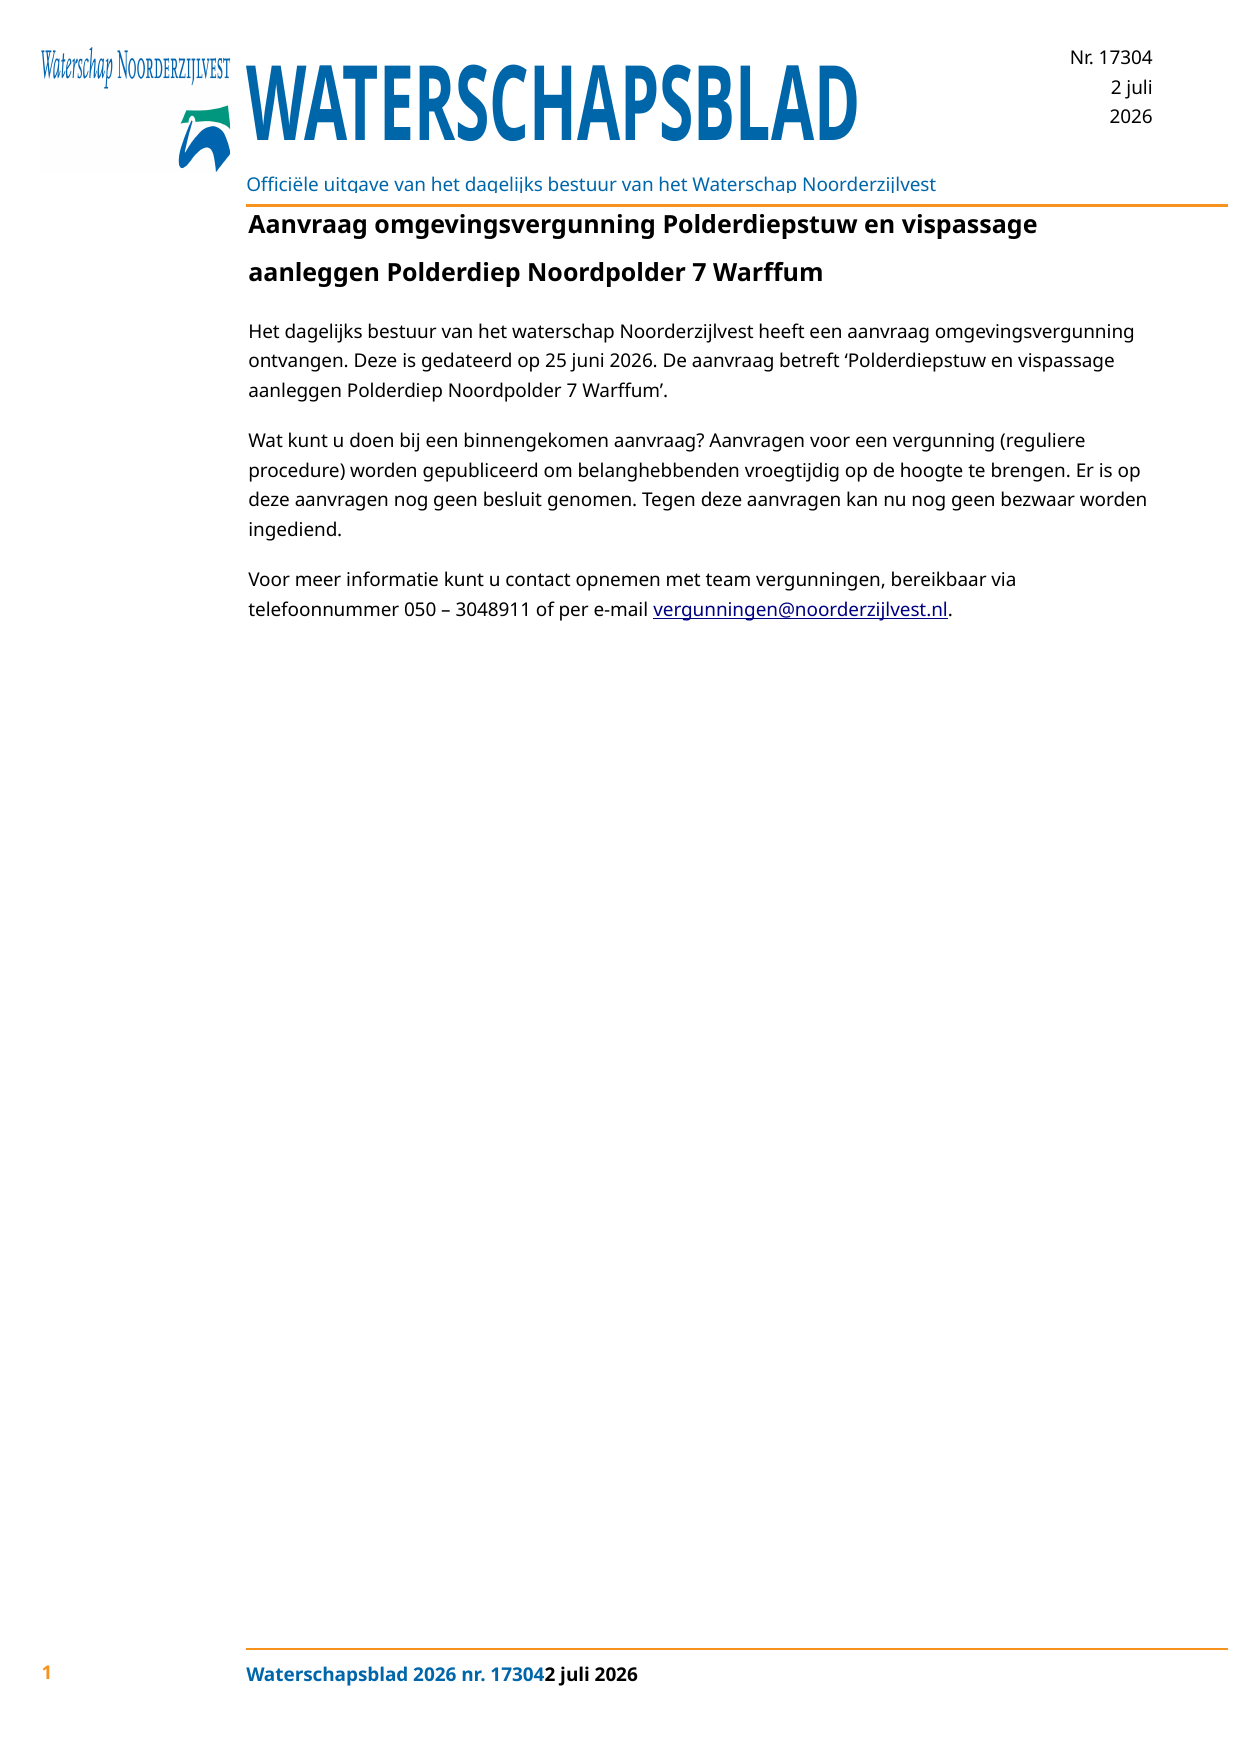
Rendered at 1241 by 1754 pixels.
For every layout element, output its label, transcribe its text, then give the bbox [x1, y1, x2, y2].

text Wat kunt u doen bij een binnengekomen aanvraag? Aanvragen voor een vergunning (reguliere procedure) worden gepubliceerd om belanghebbenden vroegtijdig op de hoogte te brengen. Er is op deze aanvragen nog geen besluit genomen. Tegen deze aanvragen kan nu nog geen bezwaar worden ingediend. [248, 427, 1152, 542]
text Het dagelijks bestuur van het waterschap Noorderzijlvest heeft een aanvraag omgevingsvergunning ontvangen. Deze is gedateerd op 25 juni 2026. De aanvraag betreft ‘Polderdiepstuw en vispassage aanleggen Polderdiep Noordpolder 7 Warffum’. [248, 318, 1152, 403]
text Voor meer informatie kunt u contact opnemen met team vergunningen, bereikbaar via telefoonnummer 050 – 3048911 of per e-mail vergunningen@noorderzijlvest.nl. [248, 567, 1152, 622]
picture [41, 47, 231, 172]
text Aanvraag omgevingsvergunning Polderdiepstuw en vispassage aanleggen Polderdiep Noordpolder 7 Warffum [248, 207, 1152, 288]
